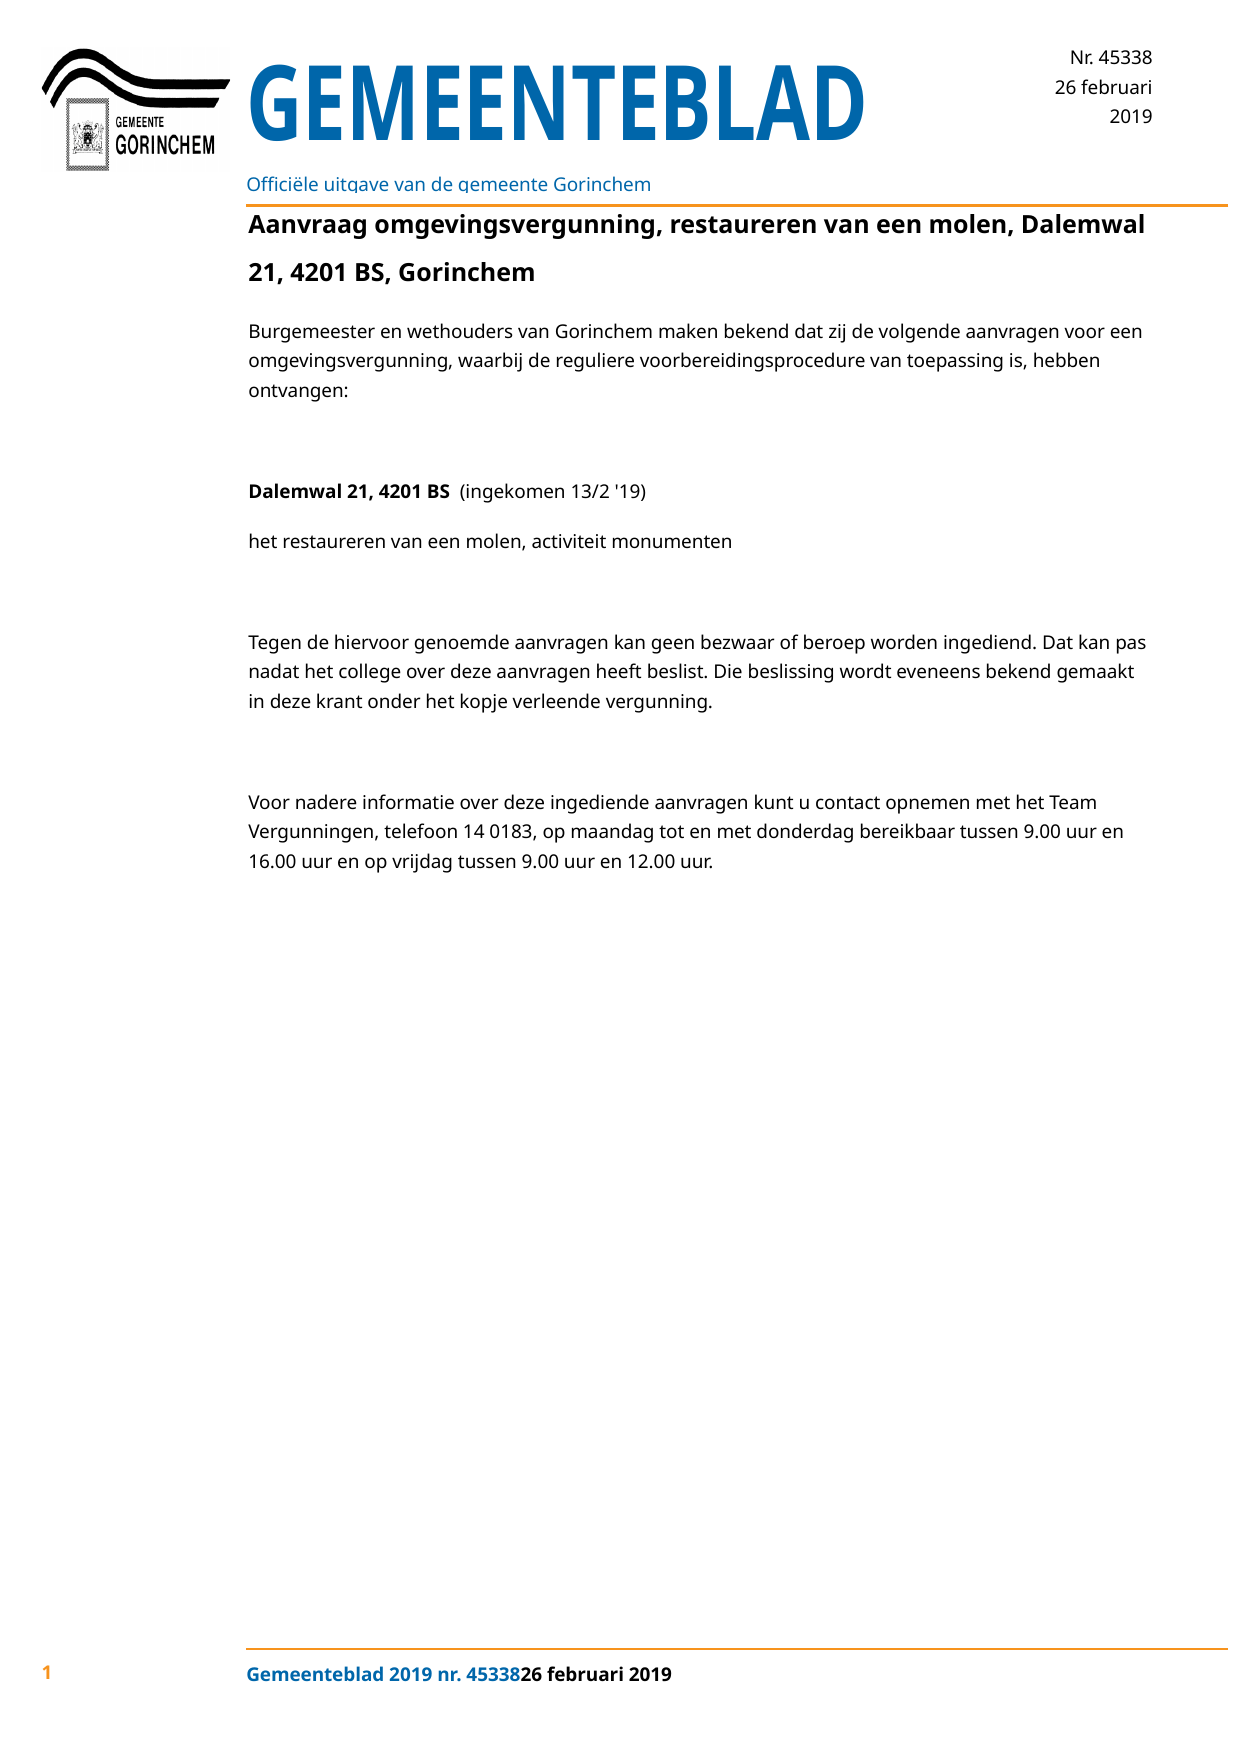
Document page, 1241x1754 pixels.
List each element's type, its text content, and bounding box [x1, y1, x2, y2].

picture [41, 47, 231, 172]
text het restaureren van een molen, activiteit monumenten [248, 528, 1152, 554]
text Dalemwal 21, 4201 BS (ingekomen 13/2 '19) [248, 478, 1152, 504]
text Voor nadere informatie over deze ingediende aanvragen kunt u contact opnemen met het Team Vergunningen, telefoon 14 0183, op maandag tot en met donderdag bereikbaar tussen 9.00 uur en 16.00 uur en op vrijdag tussen 9.00 uur en 12.00 uur. [248, 789, 1152, 874]
text Aanvraag omgevingsvergunning, restaureren van een molen, Dalemwal 21, 4201 BS, Gorinchem [248, 207, 1152, 288]
text Tegen de hiervoor genoemde aanvragen kan geen bezwaar of beroep worden ingediend. Dat kan pas nadat het college over deze aanvragen heeft beslist. Die beslissing wordt eveneens bekend gemaakt in deze krant onder het kopje verleende vergunning. [248, 629, 1152, 714]
text Burgemeester en wethouders van Gorinchem maken bekend dat zij de volgende aanvragen voor een omgevingsvergunning, waarbij de reguliere voorbereidingsprocedure van toepassing is, hebben ontvangen: [248, 318, 1152, 403]
